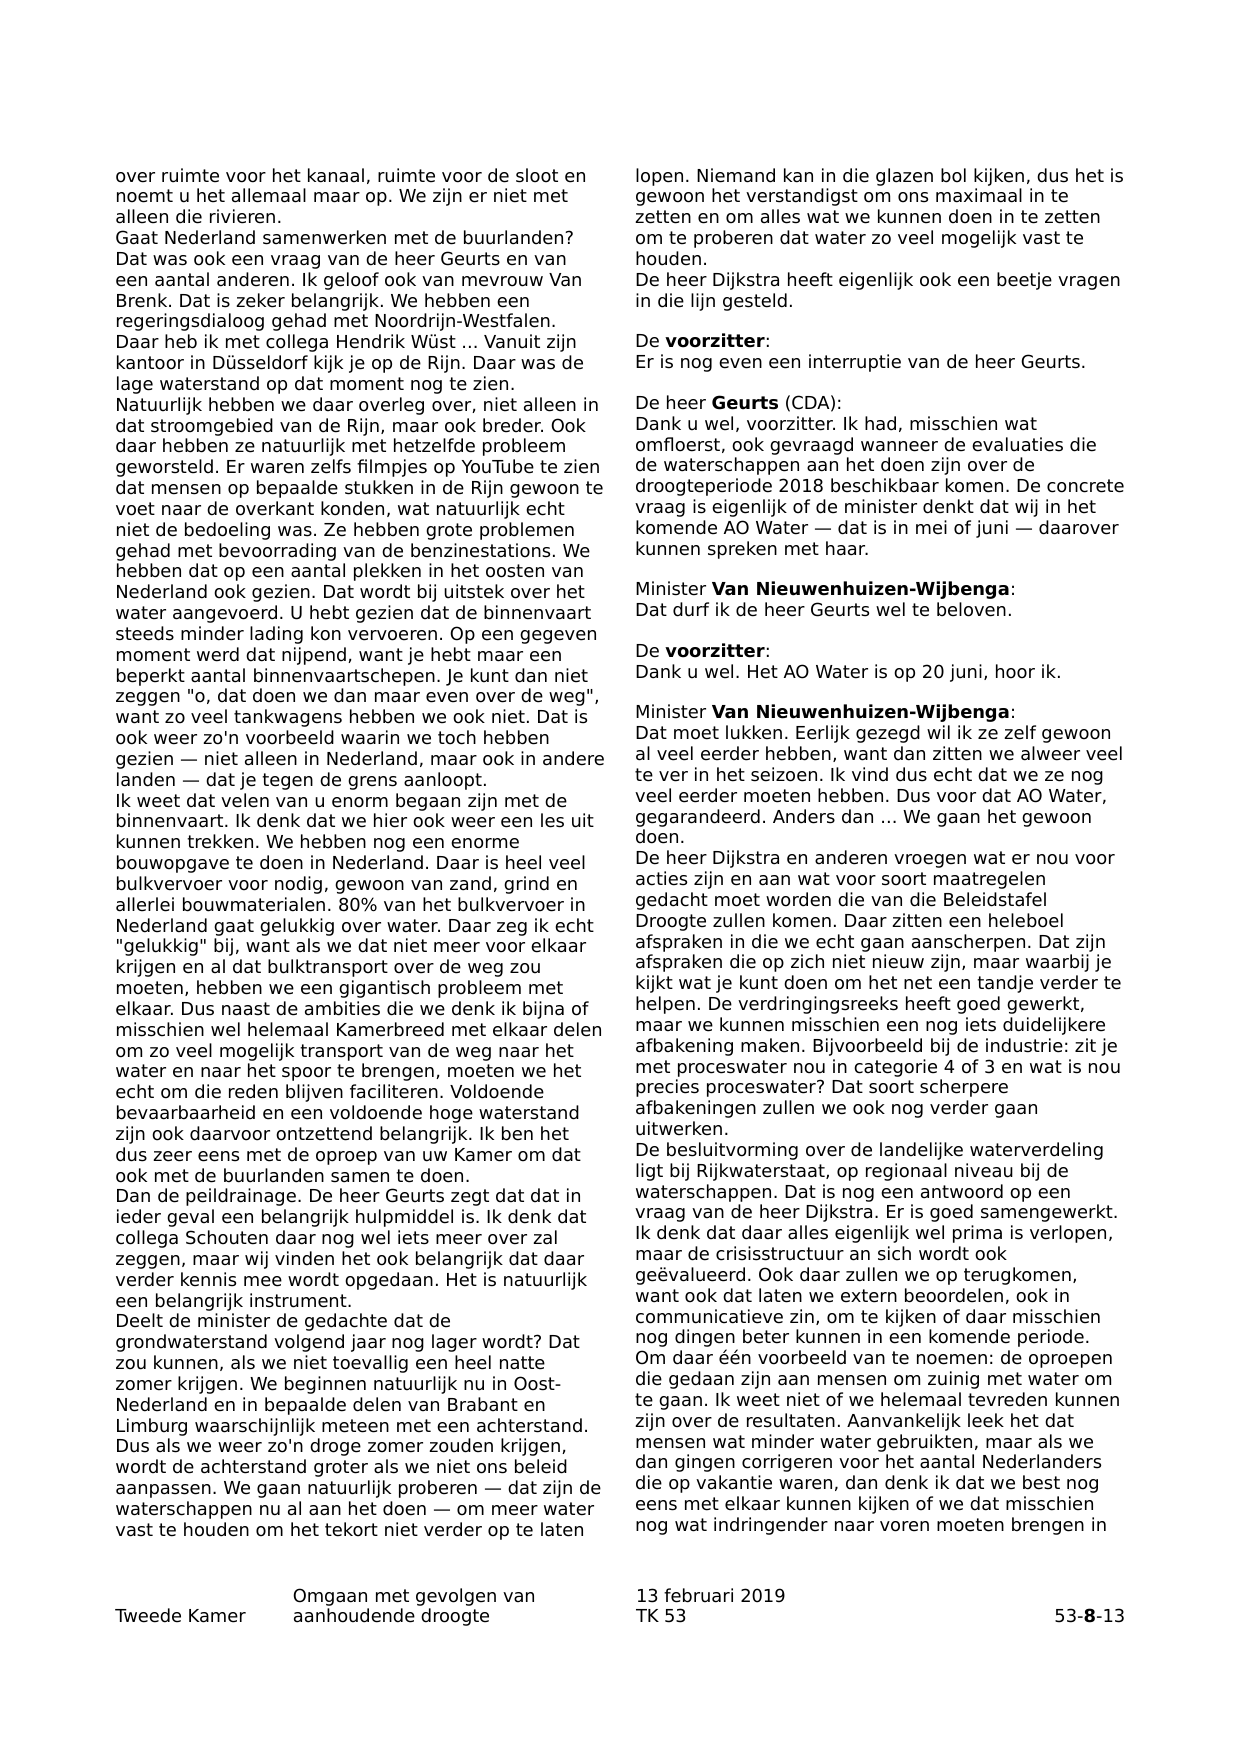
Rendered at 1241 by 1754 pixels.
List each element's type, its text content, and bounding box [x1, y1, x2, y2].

text Dat moet lukken. Eerlijk gezegd wil ik ze zelf gewoon al veel eerder hebben, want dan zitten we alweer veel te ver in het seizoen. Ik vind dus echt dat we ze nog veel eerder moeten hebben. Dus voor dat AO Water, gegarandeerd. Anders dan ... We gaan het gewoon doen. [635, 723, 1125, 848]
text Deelt de minister de gedachte dat de grondwaterstand volgend jaar nog lager wordt? Dat zou kunnen, als we niet toevallig een heel natte zomer krijgen. We beginnen natuurlijk nu in Oost-Nederland en in bepaalde delen van Brabant en Limburg waarschijnlijk meteen met een achterstand. Dus als we weer zo'n droge zomer zouden krijgen, wordt de achterstand groter als we niet ons beleid aanpassen. We gaan natuurlijk proberen — dat zijn de waterschappen nu al aan het doen — om meer water vast te houden om het tekort niet verder op te laten [115, 1311, 605, 1540]
text Dat durf ik de heer Geurts wel te beloven. [635, 600, 1125, 621]
text Ik weet dat velen van u enorm begaan zijn met de binnenvaart. Ik denk dat we hier ook weer een les uit kunnen trekken. We hebben nog een enorme bouwopgave te doen in Nederland. Daar is heel veel bulkvervoer voor nodig, gewoon van zand, grind en allerlei bouwmaterialen. 80% van het bulkvervoer in Nederland gaat gelukkig over water. Daar zeg ik echt "gelukkig" bij, want als we dat niet meer voor elkaar krijgen en al dat bulktransport over de weg zou moeten, hebben we een gigantisch probleem met elkaar. Dus naast de ambities die we denk ik bijna of misschien wel helemaal Kamerbreed met elkaar delen om zo veel mogelijk transport van de weg naar het water en naar het spoor te brengen, moeten we het echt om die reden blijven faciliteren. Voldoende bevaarbaarheid en een voldoende hoge waterstand zijn ook daarvoor ontzettend belangrijk. Ik ben het dus zeer eens met de oproep van uw Kamer om dat ook met de buurlanden samen te doen. [115, 790, 605, 1186]
text over ruimte voor het kanaal, ruimte voor de sloot en noemt u het allemaal maar op. We zijn er niet met alleen die rivieren. [115, 165, 605, 228]
text De voorzitter: [635, 331, 1125, 352]
text Dan de peildrainage. De heer Geurts zegt dat dat in ieder geval een belangrijk hulpmiddel is. Ik denk dat collega Schouten daar nog wel iets meer over zal zeggen, maar wij vinden het ook belangrijk dat daar verder kennis mee wordt opgedaan. Het is natuurlijk een belangrijk instrument. [115, 1186, 605, 1311]
text Minister Van Nieuwenhuizen-Wijbenga: [635, 702, 1125, 723]
text De besluitvorming over de landelijke waterverdeling ligt bij Rijkwaterstaat, op regionaal niveau bij de waterschappen. Dat is nog een antwoord op een vraag van de heer Dijkstra. Er is goed samengewerkt. Ik denk dat daar alles eigenlijk wel prima is verlopen, maar de crisisstructuur an sich wordt ook geëvalueerd. Ook daar zullen we op terugkomen, want ook dat laten we extern beoordelen, ook in communicatieve zin, om te kijken of daar misschien nog dingen beter kunnen in een komende periode. [635, 1140, 1125, 1348]
text lopen. Niemand kan in die glazen bol kijken, dus het is gewoon het verstandigst om ons maximaal in te zetten en om alles wat we kunnen doen in te zetten om te proberen dat water zo veel mogelijk vast te houden. [635, 165, 1125, 269]
text Dank u wel. Het AO Water is op 20 juni, hoor ik. [635, 662, 1125, 682]
text Gaat Nederland samenwerken met de buurlanden? Dat was ook een vraag van de heer Geurts en van een aantal anderen. Ik geloof ook van mevrouw Van Brenk. Dat is zeker belangrijk. We hebben een regeringsdialoog gehad met Noordrijn-Westfalen. Daar heb ik met collega Hendrik Wüst ... Vanuit zijn kantoor in Düsseldorf kijk je op de Rijn. Daar was de lage waterstand op dat moment nog te zien. Natuurlijk hebben we daar overleg over, niet alleen in dat stroomgebied van de Rijn, maar ook breder. Ook daar hebben ze natuurlijk met hetzelfde probleem geworsteld. Er waren zelfs filmpjes op YouTube te zien dat mensen op bepaalde stukken in de Rijn gewoon te voet naar de overkant konden, wat natuurlijk echt niet de bedoeling was. Ze hebben grote problemen gehad met bevoorrading van de benzinestations. We hebben dat op een aantal plekken in het oosten van Nederland ook gezien. Dat wordt bij uitstek over het water aangevoerd. U hebt gezien dat de binnenvaart steeds minder lading kon vervoeren. Op een gegeven moment werd dat nijpend, want je hebt maar een beperkt aantal binnenvaartschepen. Je kunt dan niet zeggen "o, dat doen we dan maar even over de weg", want zo veel tankwagens hebben we ook niet. Dat is ook weer zo'n voorbeeld waarin we toch hebben gezien — niet alleen in Nederland, maar ook in andere landen — dat je tegen de grens aanloopt. [115, 228, 605, 790]
text De heer Dijkstra en anderen vroegen wat er nou voor acties zijn en aan wat voor soort maatregelen gedacht moet worden die van die Beleidstafel Droogte zullen komen. Daar zitten een heleboel afspraken in die we echt gaan aanscherpen. Dat zijn afspraken die op zich niet nieuw zijn, maar waarbij je kijkt wat je kunt doen om het net een tandje verder te helpen. De verdringingsreeks heeft goed gewerkt, maar we kunnen misschien een nog iets duidelijkere afbakening maken. Bijvoorbeeld bij de industrie: zit je met proceswater nou in categorie 4 of 3 en wat is nou precies proceswater? Dat soort scherpere afbakeningen zullen we ook nog verder gaan uitwerken. [635, 848, 1125, 1140]
text Dank u wel, voorzitter. Ik had, misschien wat omfloerst, ook gevraagd wanneer de evaluaties die de waterschappen aan het doen zijn over de droogteperiode 2018 beschikbaar komen. De concrete vraag is eigenlijk of de minister denkt dat wij in het komende AO Water — dat is in mei of juni — daarover kunnen spreken met haar. [635, 413, 1125, 559]
text Er is nog even een interruptie van de heer Geurts. [635, 352, 1125, 373]
text De heer Dijkstra heeft eigenlijk ook een beetje vragen in die lijn gesteld. [635, 269, 1125, 311]
text De heer Geurts (CDA): [635, 393, 1125, 413]
text De voorzitter: [635, 641, 1125, 662]
text Om daar één voorbeeld van te noemen: de oproepen die gedaan zijn aan mensen om zuinig met water om te gaan. Ik weet niet of we helemaal tevreden kunnen zijn over de resultaten. Aanvankelijk leek het dat mensen wat minder water gebruikten, maar als we dan gingen corrigeren voor het aantal Nederlanders die op vakantie waren, dan denk ik dat we best nog eens met elkaar kunnen kijken of we dat misschien nog wat indringender naar voren moeten brengen in [635, 1348, 1125, 1536]
text Minister Van Nieuwenhuizen-Wijbenga: [635, 579, 1125, 600]
